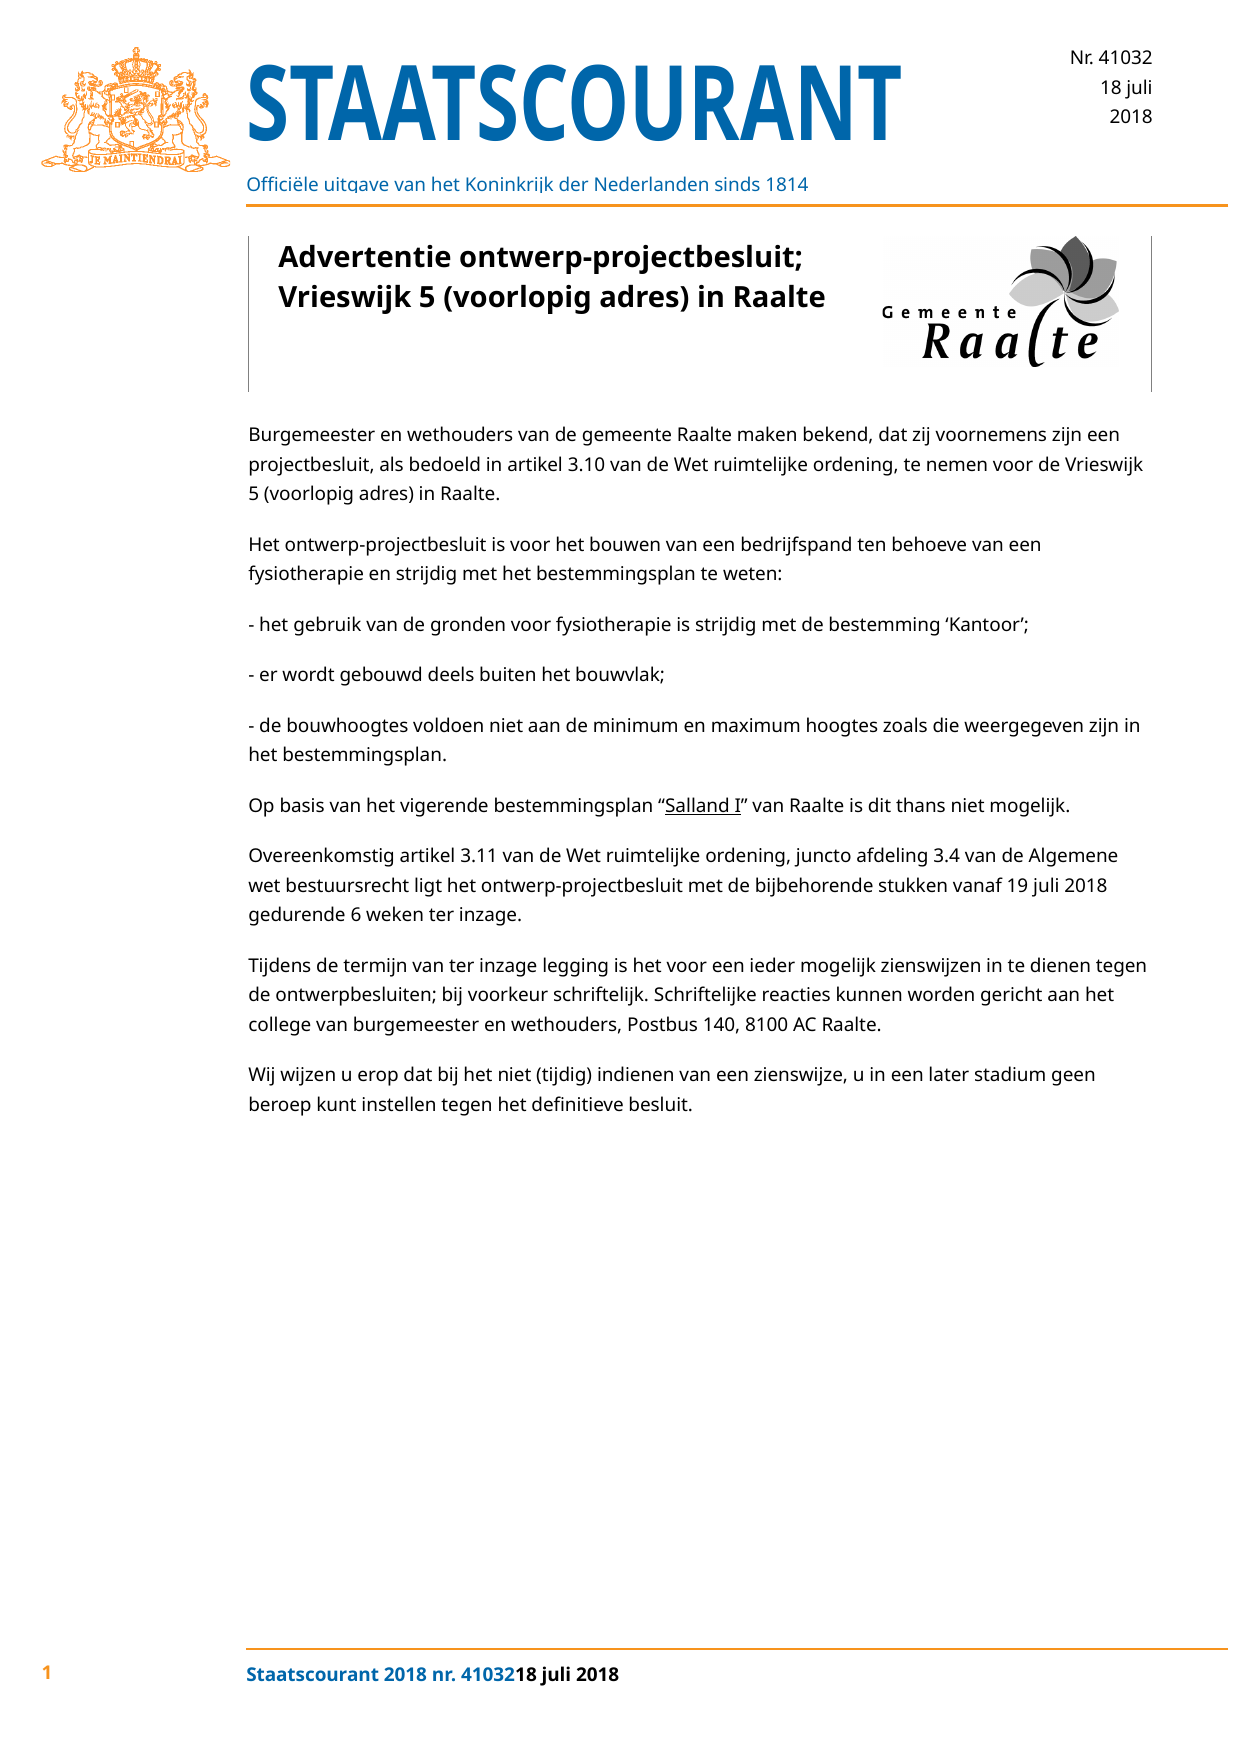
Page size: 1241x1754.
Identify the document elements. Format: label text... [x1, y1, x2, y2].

text - er wordt gebouwd deels buiten het bouwvlak; [248, 661, 1152, 687]
text Wij wijzen u erop dat bij het niet (tijdig) indienen van een zienswijze, u in een later stadium geen beroep kunt instellen tegen het definitieve besluit. [248, 1061, 1152, 1117]
table_header Advertentie ontwerp-projectbesluit; Vrieswijk 5 (voorlopig adres) in Raalte [249, 236, 850, 392]
text Op basis van het vigerende bestemmingsplan “Salland I” van Raalte is dit thans niet mogelijk. [248, 792, 1152, 817]
text Tijdens de termijn van ter inzage legging is het voor een ieder mogelijk zienswijzen in te dienen tegen de ontwerpbesluiten; bij voorkeur schriftelijk. Schriftelijke reacties kunnen worden gericht aan het college van burgemeester en wethouders, Postbus 140, 8100 AC Raalte. [248, 952, 1152, 1037]
table_header [850, 236, 1151, 392]
text - de bouwhoogtes voldoen niet aan de minimum en maximum hoogtes zoals die weergegeven zijn in het bestemmingsplan. [248, 712, 1152, 767]
text Het ontwerp-projectbesluit is voor het bouwen van een bedrijfspand ten behoeve van een fysiotherapie en strijdig met het bestemmingsplan te weten: [248, 531, 1152, 586]
text Burgemeester en wethouders van de gemeente Raalte maken bekend, dat zij voornemens zijn een projectbesluit, als bedoeld in artikel 3.10 van de Wet ruimtelijke ordening, te nemen voor de Vrieswijk 5 (voorlopig adres) in Raalte. [248, 421, 1152, 506]
text - het gebruik van de gronden voor fysiotherapie is strijdig met de bestemming ‘Kantoor’; [248, 611, 1152, 637]
text Overeenkomstig artikel 3.11 van de Wet ruimtelijke ordening, juncto afdeling 3.4 van de Algemene wet bestuursrecht ligt het ontwerp-projectbesluit met de bijbehorende stukken vanaf 19 juli 2018 gedurende 6 weken ter inzage. [248, 842, 1152, 927]
picture [882, 236, 1119, 367]
picture [41, 47, 231, 172]
